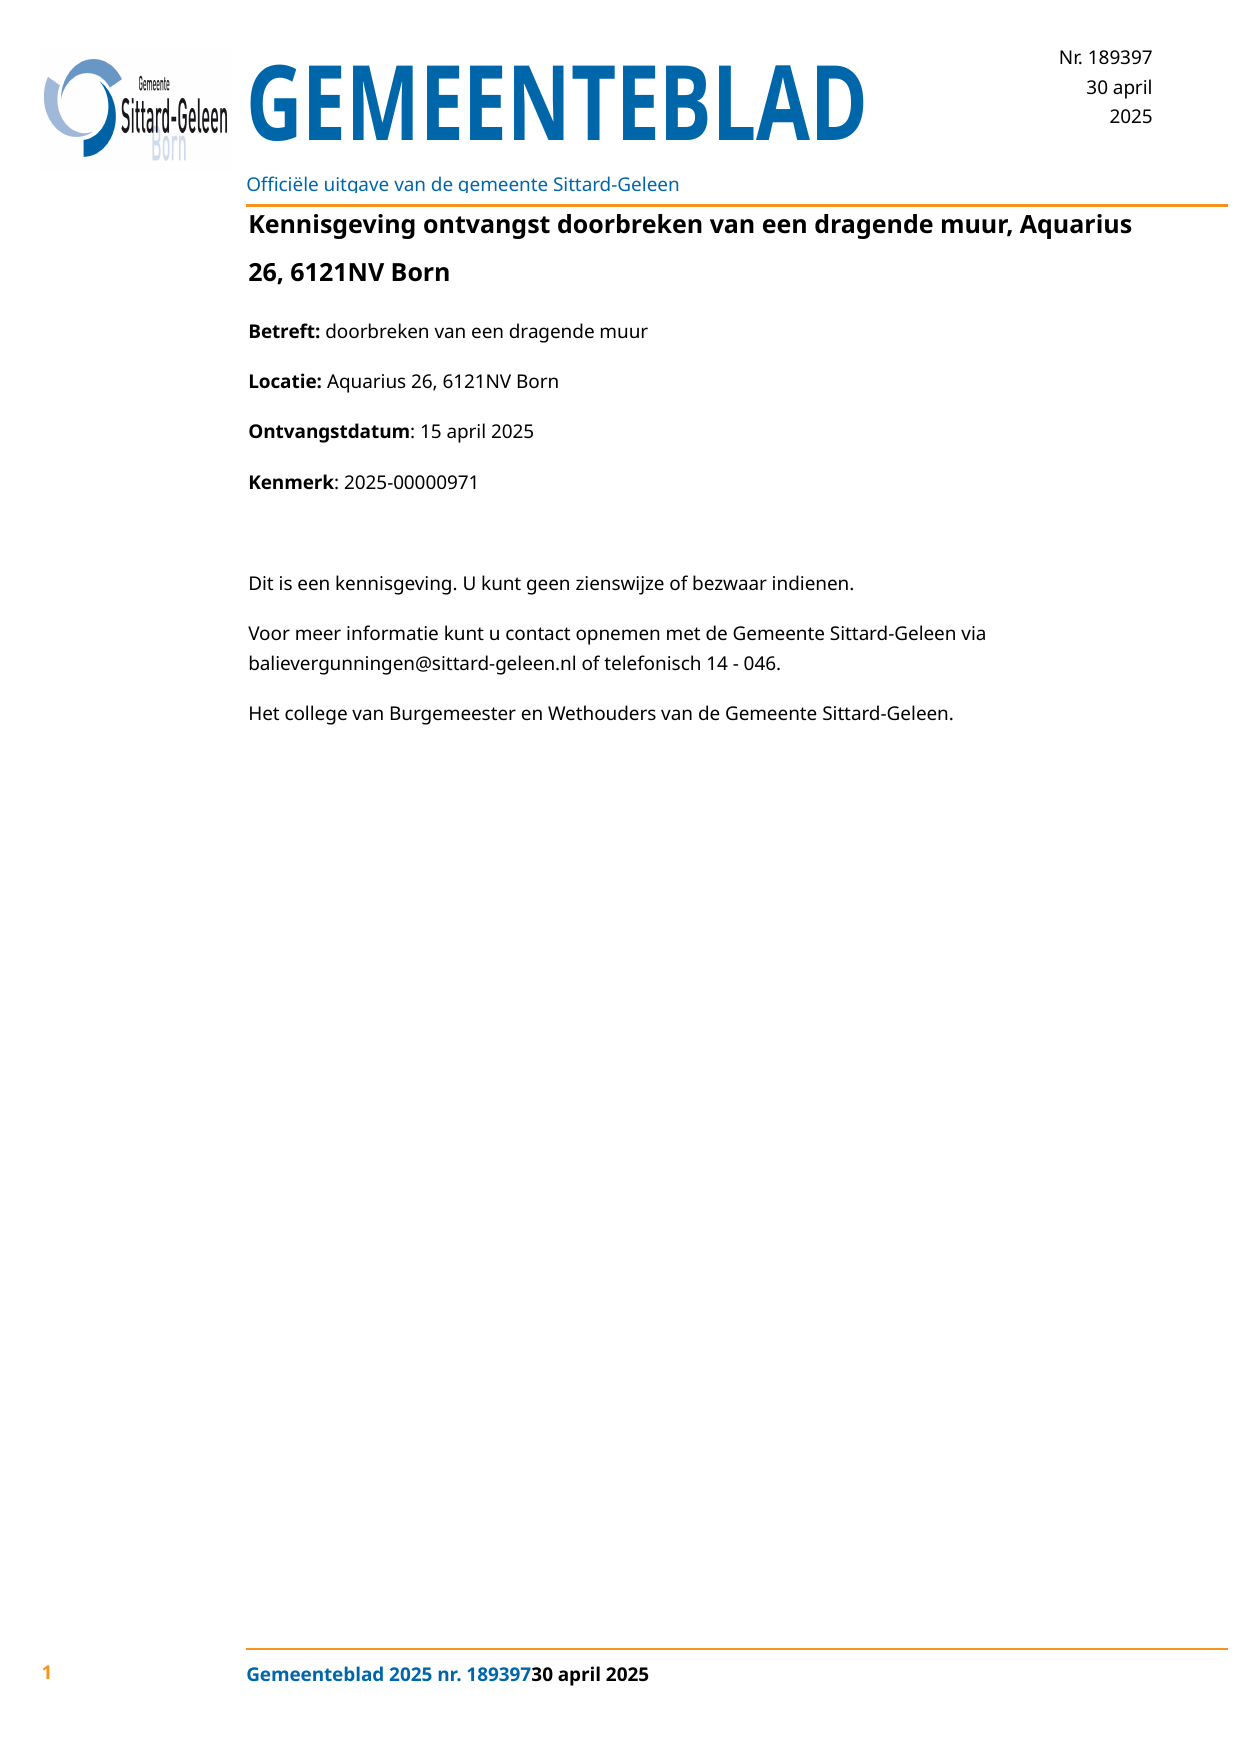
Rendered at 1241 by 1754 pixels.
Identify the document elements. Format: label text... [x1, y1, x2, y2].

text Betreft: doorbreken van een dragende muur [248, 318, 1152, 344]
text Kennisgeving ontvangst doorbreken van een dragende muur, Aquarius 26, 6121NV Born [248, 207, 1152, 288]
text Ontvangstdatum: 15 april 2025 [248, 419, 1152, 444]
text Kenmerk: 2025-00000971 [248, 469, 1152, 495]
text Dit is een kennisgeving. U kunt geen zienswijze of bezwaar indienen. [248, 570, 1152, 596]
text Locatie: Aquarius 26, 6121NV Born [248, 368, 1152, 394]
text Voor meer informatie kunt u contact opnemen met de Gemeente Sittard-Geleen via balievergunningen@sittard-geleen.nl of telefonisch 14 - 046. [248, 620, 1152, 676]
picture [41, 47, 231, 172]
text Het college van Burgemeester en Wethouders van de Gemeente Sittard-Geleen. [248, 700, 1152, 726]
